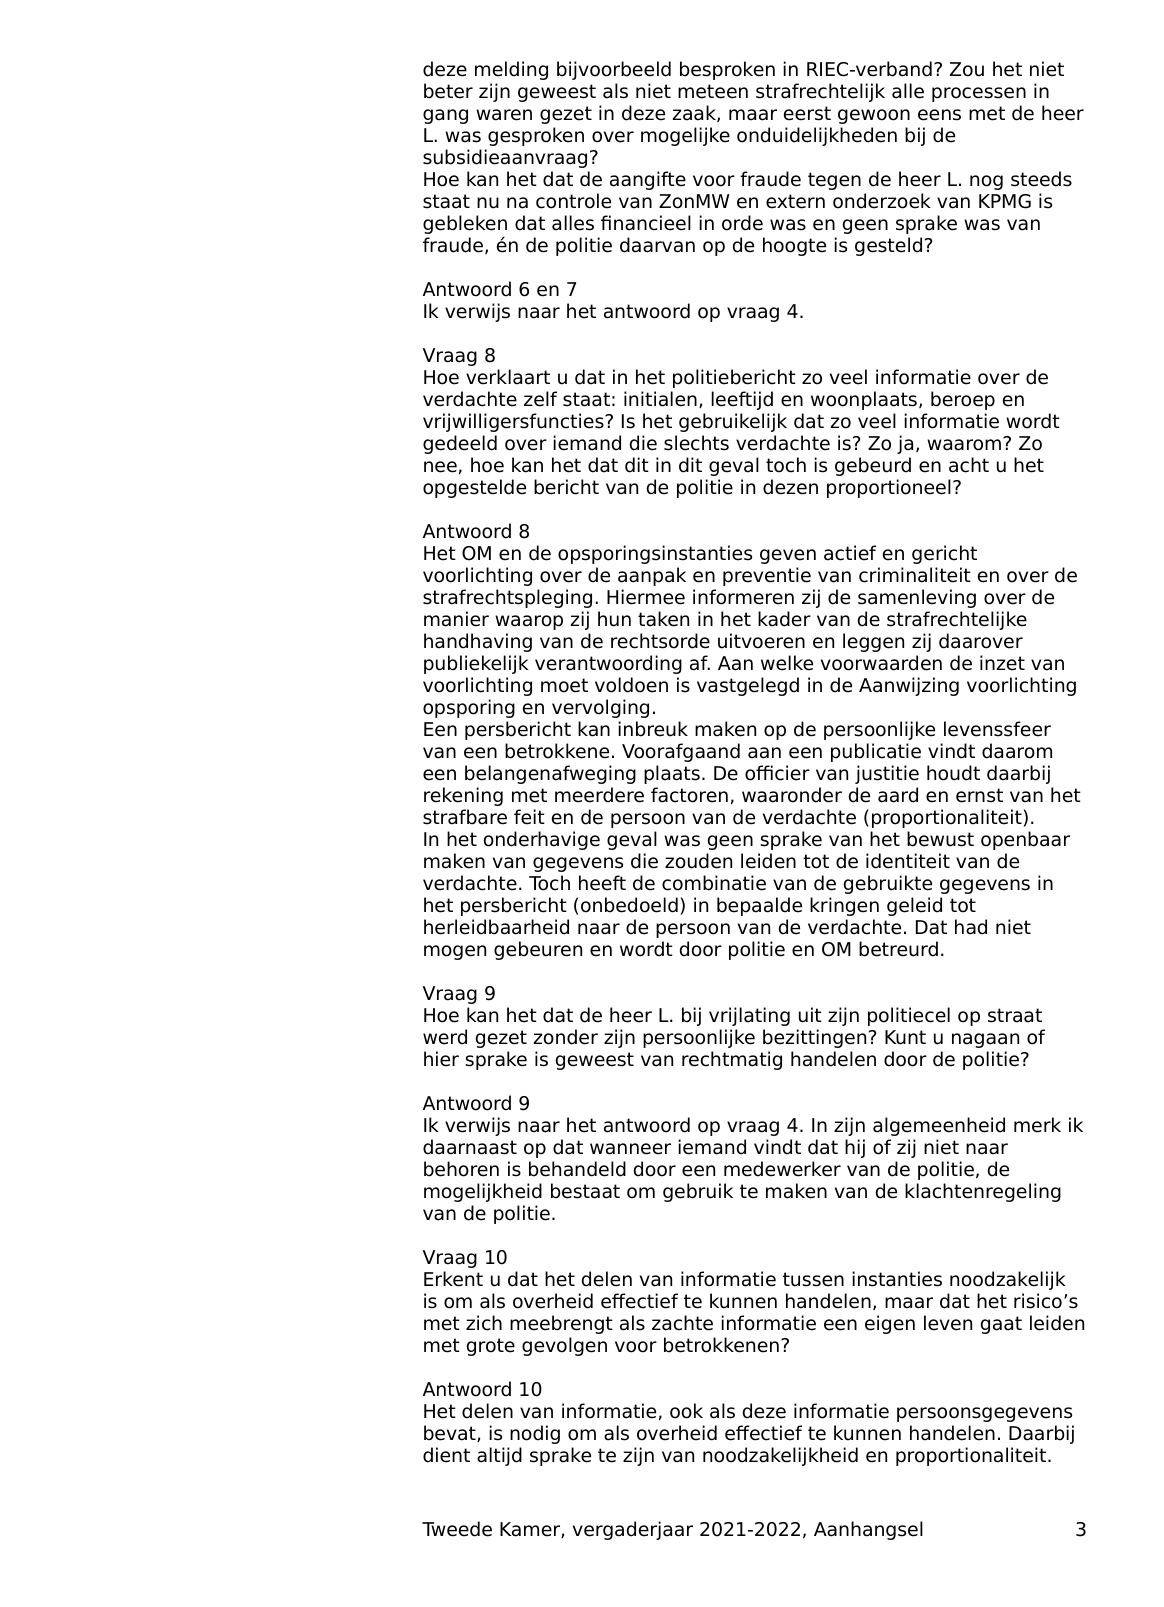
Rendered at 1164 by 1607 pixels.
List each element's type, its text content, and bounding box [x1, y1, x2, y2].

text deze melding bijvoorbeeld besproken in RIEC-verband? Zou het niet beter zijn geweest als niet meteen strafrechtelijk alle processen in gang waren gezet in deze zaak, maar eerst gewoon eens met de heer L. was gesproken over mogelijke onduidelijkheden bij de subsidieaanvraag? [422, 59, 1087, 169]
text Hoe kan het dat de heer L. bij vrijlating uit zijn politiecel op straat werd gezet zonder zijn persoonlijke bezittingen? Kunt u nagaan of hier sprake is geweest van rechtmatig handelen door de politie? [422, 1005, 1087, 1071]
text Vraag 8 [422, 345, 1087, 367]
text Erkent u dat het delen van informatie tussen instanties noodzakelijk is om als overheid effectief te kunnen handelen, maar dat het risico’s met zich meebrengt als zachte informatie een eigen leven gaat leiden met grote gevolgen voor betrokkenen? [422, 1269, 1087, 1357]
text In het onderhavige geval was geen sprake van het bewust openbaar maken van gegevens die zouden leiden tot de identiteit van de verdachte. Toch heeft de combinatie van de gebruikte gegevens in het persbericht (onbedoeld) in bepaalde kringen geleid tot herleidbaarheid naar de persoon van de verdachte. Dat had niet mogen gebeuren en wordt door politie en OM betreurd. [422, 829, 1087, 961]
text Vraag 10 [422, 1247, 1087, 1269]
text Antwoord 8 [422, 521, 1087, 543]
text Antwoord 10 [422, 1379, 1087, 1401]
text Ik verwijs naar het antwoord op vraag 4. In zijn algemeenheid merk ik daarnaast op dat wanneer iemand vindt dat hij of zij niet naar behoren is behandeld door een medewerker van de politie, de mogelijkheid bestaat om gebruik te maken van de klachtenregeling van de politie. [422, 1115, 1087, 1225]
text Antwoord 6 en 7 [422, 279, 1087, 301]
text Ik verwijs naar het antwoord op vraag 4. [422, 301, 1087, 323]
text Het OM en de opsporingsinstanties geven actief en gericht voorlichting over de aanpak en preventie van criminaliteit en over de strafrechtspleging. Hiermee informeren zij de samenleving over de manier waarop zij hun taken in het kader van de strafrechtelijke handhaving van de rechtsorde uitvoeren en leggen zij daarover publiekelijk verantwoording af. Aan welke voorwaarden de inzet van voorlichting moet voldoen is vastgelegd in de Aanwijzing voorlichting opsporing en vervolging. [422, 543, 1087, 719]
text Hoe verklaart u dat in het politiebericht zo veel informatie over de verdachte zelf staat: initialen, leeftijd en woonplaats, beroep en vrijwilligersfuncties? Is het gebruikelijk dat zo veel informatie wordt gedeeld over iemand die slechts verdachte is? Zo ja, waarom? Zo nee, hoe kan het dat dit in dit geval toch is gebeurd en acht u het opgestelde bericht van de politie in dezen proportioneel? [422, 367, 1087, 499]
text Hoe kan het dat de aangifte voor fraude tegen de heer L. nog steeds staat nu na controle van ZonMW en extern onderzoek van KPMG is gebleken dat alles financieel in orde was en geen sprake was van fraude, én de politie daarvan op de hoogte is gesteld? [422, 169, 1087, 257]
text Een persbericht kan inbreuk maken op de persoonlijke levenssfeer van een betrokkene. Voorafgaand aan een publicatie vindt daarom een belangenafweging plaats. De officier van justitie houdt daarbij rekening met meerdere factoren, waaronder de aard en ernst van het strafbare feit en de persoon van de verdachte (proportionaliteit). [422, 719, 1087, 829]
text Vraag 9 [422, 983, 1087, 1005]
text Antwoord 9 [422, 1093, 1087, 1115]
text Het delen van informatie, ook als deze informatie persoonsgegevens bevat, is nodig om als overheid effectief te kunnen handelen. Daarbij dient altijd sprake te zijn van noodzakelijkheid en proportionaliteit. [422, 1401, 1087, 1467]
